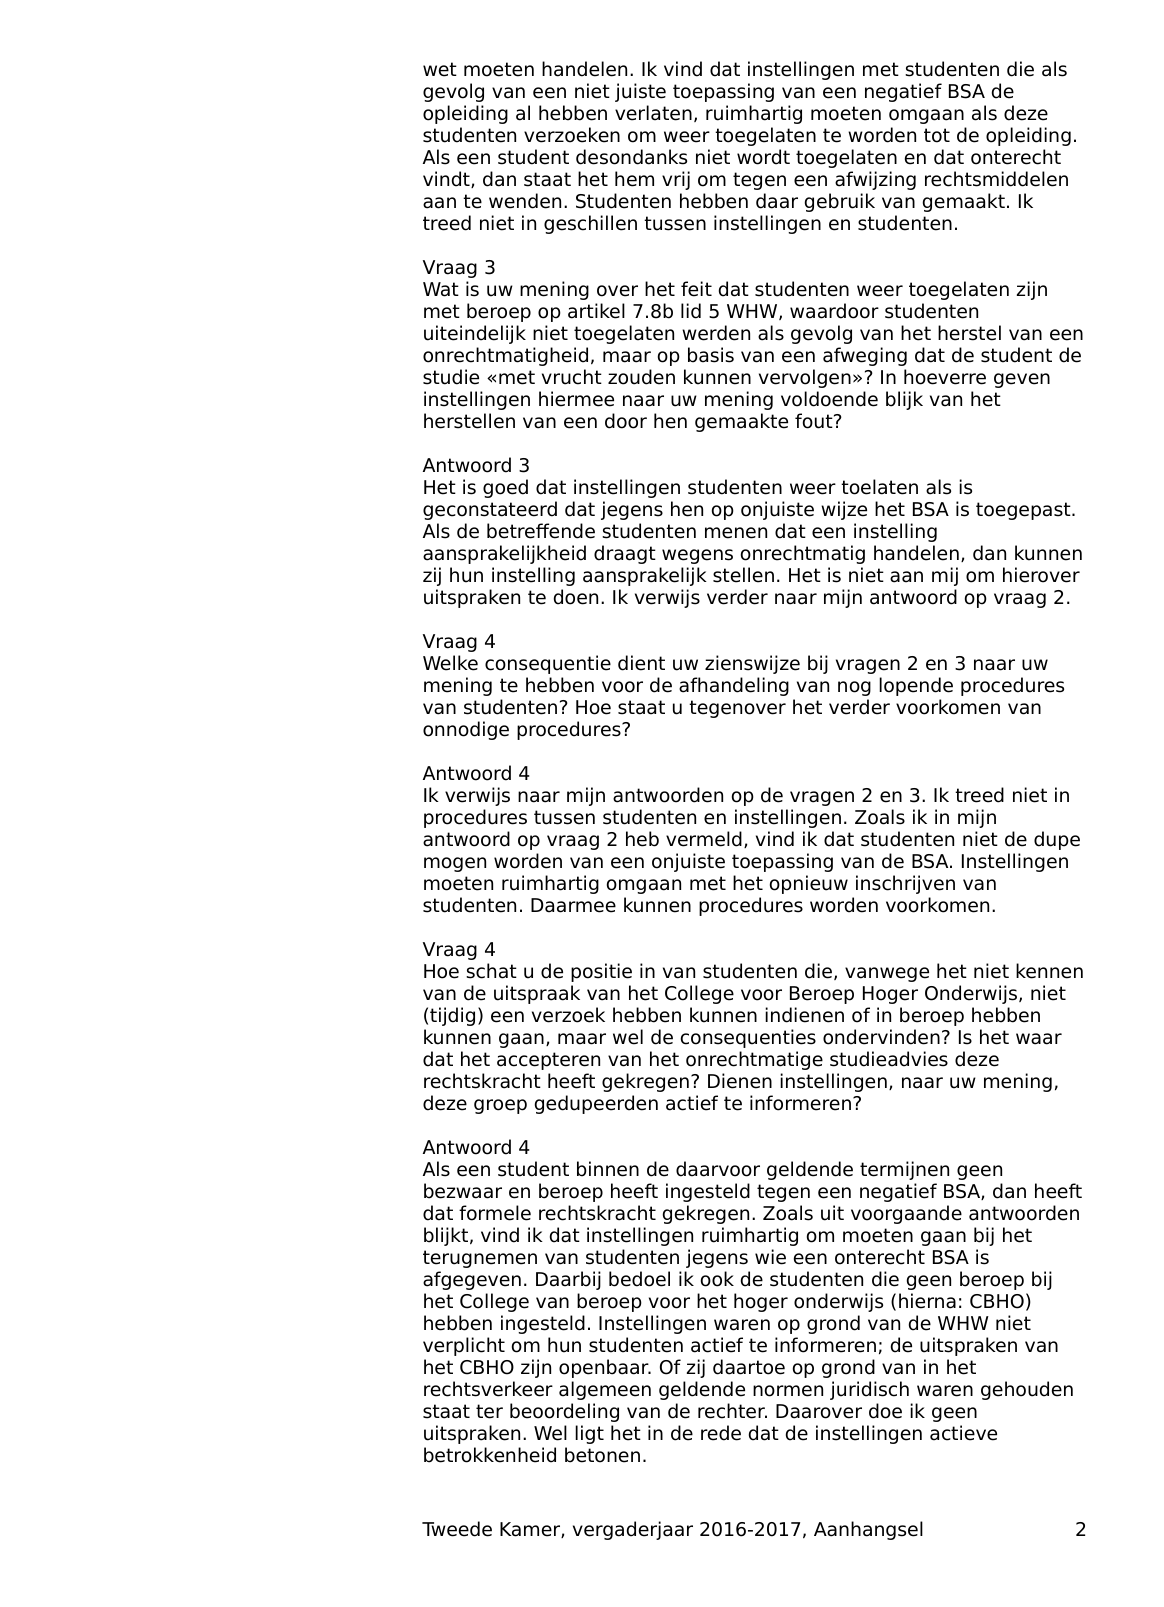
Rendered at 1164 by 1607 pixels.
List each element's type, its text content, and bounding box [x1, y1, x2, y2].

text Wat is uw mening over het feit dat studenten weer toegelaten zijn met beroep op artikel 7.8b lid 5 WHW, waardoor studenten uiteindelijk niet toegelaten werden als gevolg van het herstel van een onrechtmatigheid, maar op basis van een afweging dat de student de studie «met vrucht zouden kunnen vervolgen»? In hoeverre geven instellingen hiermee naar uw mening voldoende blijk van het herstellen van een door hen gemaakte fout? [422, 279, 1087, 433]
text Ik verwijs naar mijn antwoorden op de vragen 2 en 3. Ik treed niet in procedures tussen studenten en instellingen. Zoals ik in mijn antwoord op vraag 2 heb vermeld, vind ik dat studenten niet de dupe mogen worden van een onjuiste toepassing van de BSA. Instellingen moeten ruimhartig omgaan met het opnieuw inschrijven van studenten. Daarmee kunnen procedures worden voorkomen. [422, 785, 1087, 917]
text Hoe schat u de positie in van studenten die, vanwege het niet kennen van de uitspraak van het College voor Beroep Hoger Onderwijs, niet (tijdig) een verzoek hebben kunnen indienen of in beroep hebben kunnen gaan, maar wel de consequenties ondervinden? Is het waar dat het accepteren van het onrechtmatige studieadvies deze rechtskracht heeft gekregen? Dienen instellingen, naar uw mening, deze groep gedupeerden actief te informeren? [422, 961, 1087, 1115]
text Antwoord 3 [422, 455, 1087, 477]
text Vraag 4 [422, 939, 1087, 961]
text Als een student desondanks niet wordt toegelaten en dat onterecht vindt, dan staat het hem vrij om tegen een afwijzing rechtsmiddelen aan te wenden. Studenten hebben daar gebruik van gemaakt. Ik treed niet in geschillen tussen instellingen en studenten. [422, 147, 1087, 235]
text Antwoord 4 [422, 1137, 1087, 1159]
text Welke consequentie dient uw zienswijze bij vragen 2 en 3 naar uw mening te hebben voor de afhandeling van nog lopende procedures van studenten? Hoe staat u tegenover het verder voorkomen van onnodige procedures? [422, 653, 1087, 741]
text Vraag 4 [422, 631, 1087, 653]
text Vraag 3 [422, 257, 1087, 279]
text Antwoord 4 [422, 763, 1087, 785]
text Het is goed dat instellingen studenten weer toelaten als is geconstateerd dat jegens hen op onjuiste wijze het BSA is toegepast. Als de betreffende studenten menen dat een instelling aansprakelijkheid draagt wegens onrechtmatig handelen, dan kunnen zij hun instelling aansprakelijk stellen. Het is niet aan mij om hierover uitspraken te doen. Ik verwijs verder naar mijn antwoord op vraag 2. [422, 477, 1087, 609]
text Als een student binnen de daarvoor geldende termijnen geen bezwaar en beroep heeft ingesteld tegen een negatief BSA, dan heeft dat formele rechtskracht gekregen. Zoals uit voorgaande antwoorden blijkt, vind ik dat instellingen ruimhartig om moeten gaan bij het terugnemen van studenten jegens wie een onterecht BSA is afgegeven. Daarbij bedoel ik ook de studenten die geen beroep bij het College van beroep voor het hoger onderwijs (hierna: CBHO) hebben ingesteld. Instellingen waren op grond van de WHW niet verplicht om hun studenten actief te informeren; de uitspraken van het CBHO zijn openbaar. Of zij daartoe op grond van in het rechtsverkeer algemeen geldende normen juridisch waren gehouden staat ter beoordeling van de rechter. Daarover doe ik geen uitspraken. Wel ligt het in de rede dat de instellingen actieve betrokkenheid betonen. [422, 1159, 1087, 1467]
text wet moeten handelen. Ik vind dat instellingen met studenten die als gevolg van een niet juiste toepassing van een negatief BSA de opleiding al hebben verlaten, ruimhartig moeten omgaan als deze studenten verzoeken om weer toegelaten te worden tot de opleiding. [422, 59, 1087, 147]
